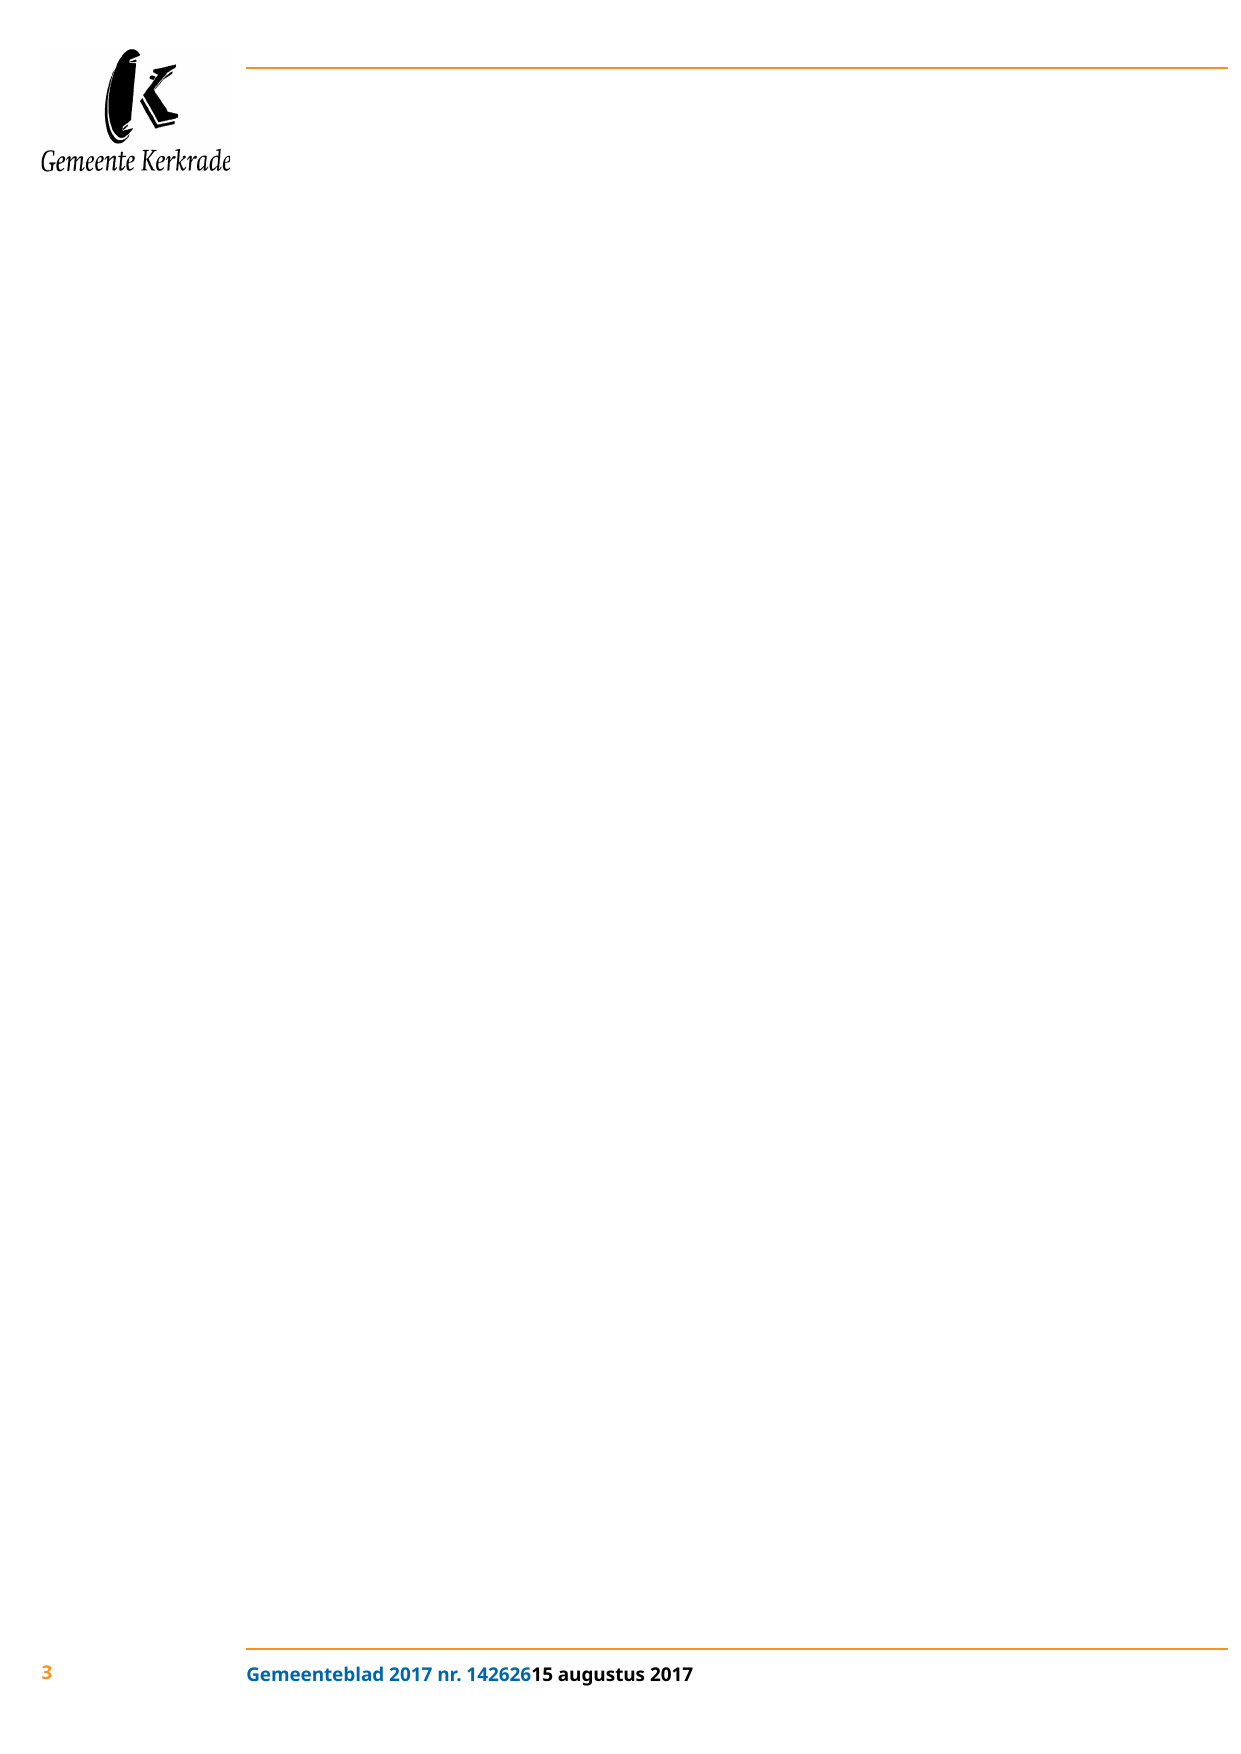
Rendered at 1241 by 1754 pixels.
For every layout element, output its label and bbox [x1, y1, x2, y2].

picture [41, 47, 231, 172]
